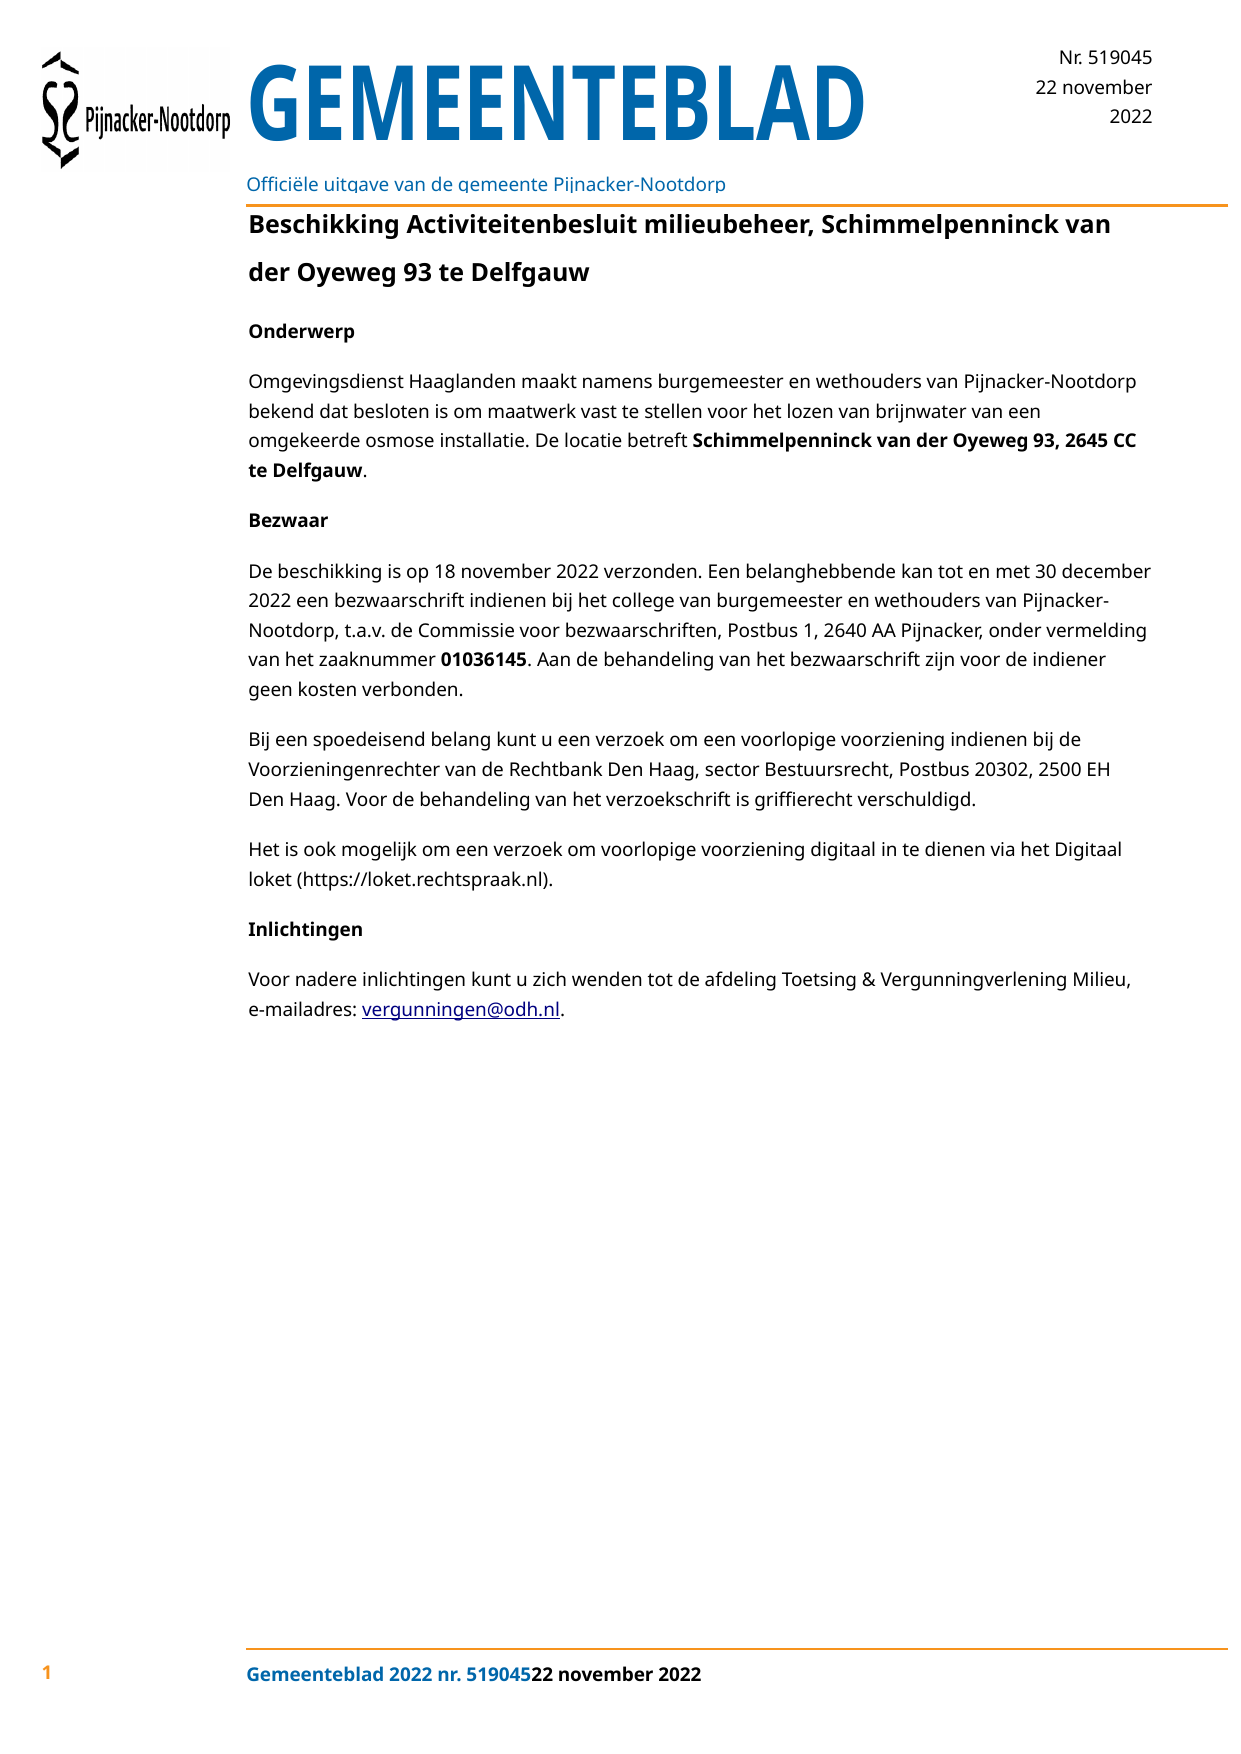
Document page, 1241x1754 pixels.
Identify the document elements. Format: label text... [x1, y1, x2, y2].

text Voor nadere inlichtingen kunt u zich wenden tot de afdeling Toetsing & Vergunningverlening Milieu, e-mailadres: vergunningen@odh.nl. [248, 967, 1152, 1022]
text Inlichtingen [248, 916, 1152, 942]
text Bij een spoedeisend belang kunt u een verzoek om een voorlopige voorziening indienen bij de Voorzieningenrechter van de Rechtbank Den Haag, sector Bestuursrecht, Postbus 20302, 2500 EH Den Haag. Voor de behandeling van het verzoekschrift is griffierecht verschuldigd. [248, 727, 1152, 812]
picture [41, 47, 231, 172]
text Bezwaar [248, 507, 1152, 533]
text Beschikking Activiteitenbesluit milieubeheer, Schimmelpenninck van der Oyeweg 93 te Delfgauw [248, 207, 1152, 288]
text Omgevingsdienst Haaglanden maakt namens burgemeester en wethouders van Pijnacker-Nootdorp bekend dat besloten is om maatwerk vast te stellen voor het lozen van brijnwater van een omgekeerde osmose installatie. De locatie betreft Schimmelpenninck van der Oyeweg 93, 2645 CC te Delfgauw. [248, 368, 1152, 483]
text Het is ook mogelijk om een verzoek om voorlopige voorziening digitaal in te dienen via het Digitaal loket (https://loket.rechtspraak.nl). [248, 836, 1152, 892]
text Onderwerp [248, 318, 1152, 344]
text De beschikking is op 18 november 2022 verzonden. Een belanghebbende kan tot en met 30 december 2022 een bezwaarschrift indienen bij het college van burgemeester en wethouders van Pijnacker-Nootdorp, t.a.v. de Commissie voor bezwaarschriften, Postbus 1, 2640 AA Pijnacker, onder vermelding van het zaaknummer 01036145. Aan de behandeling van het bezwaarschrift zijn voor de indiener geen kosten verbonden. [248, 558, 1152, 702]
